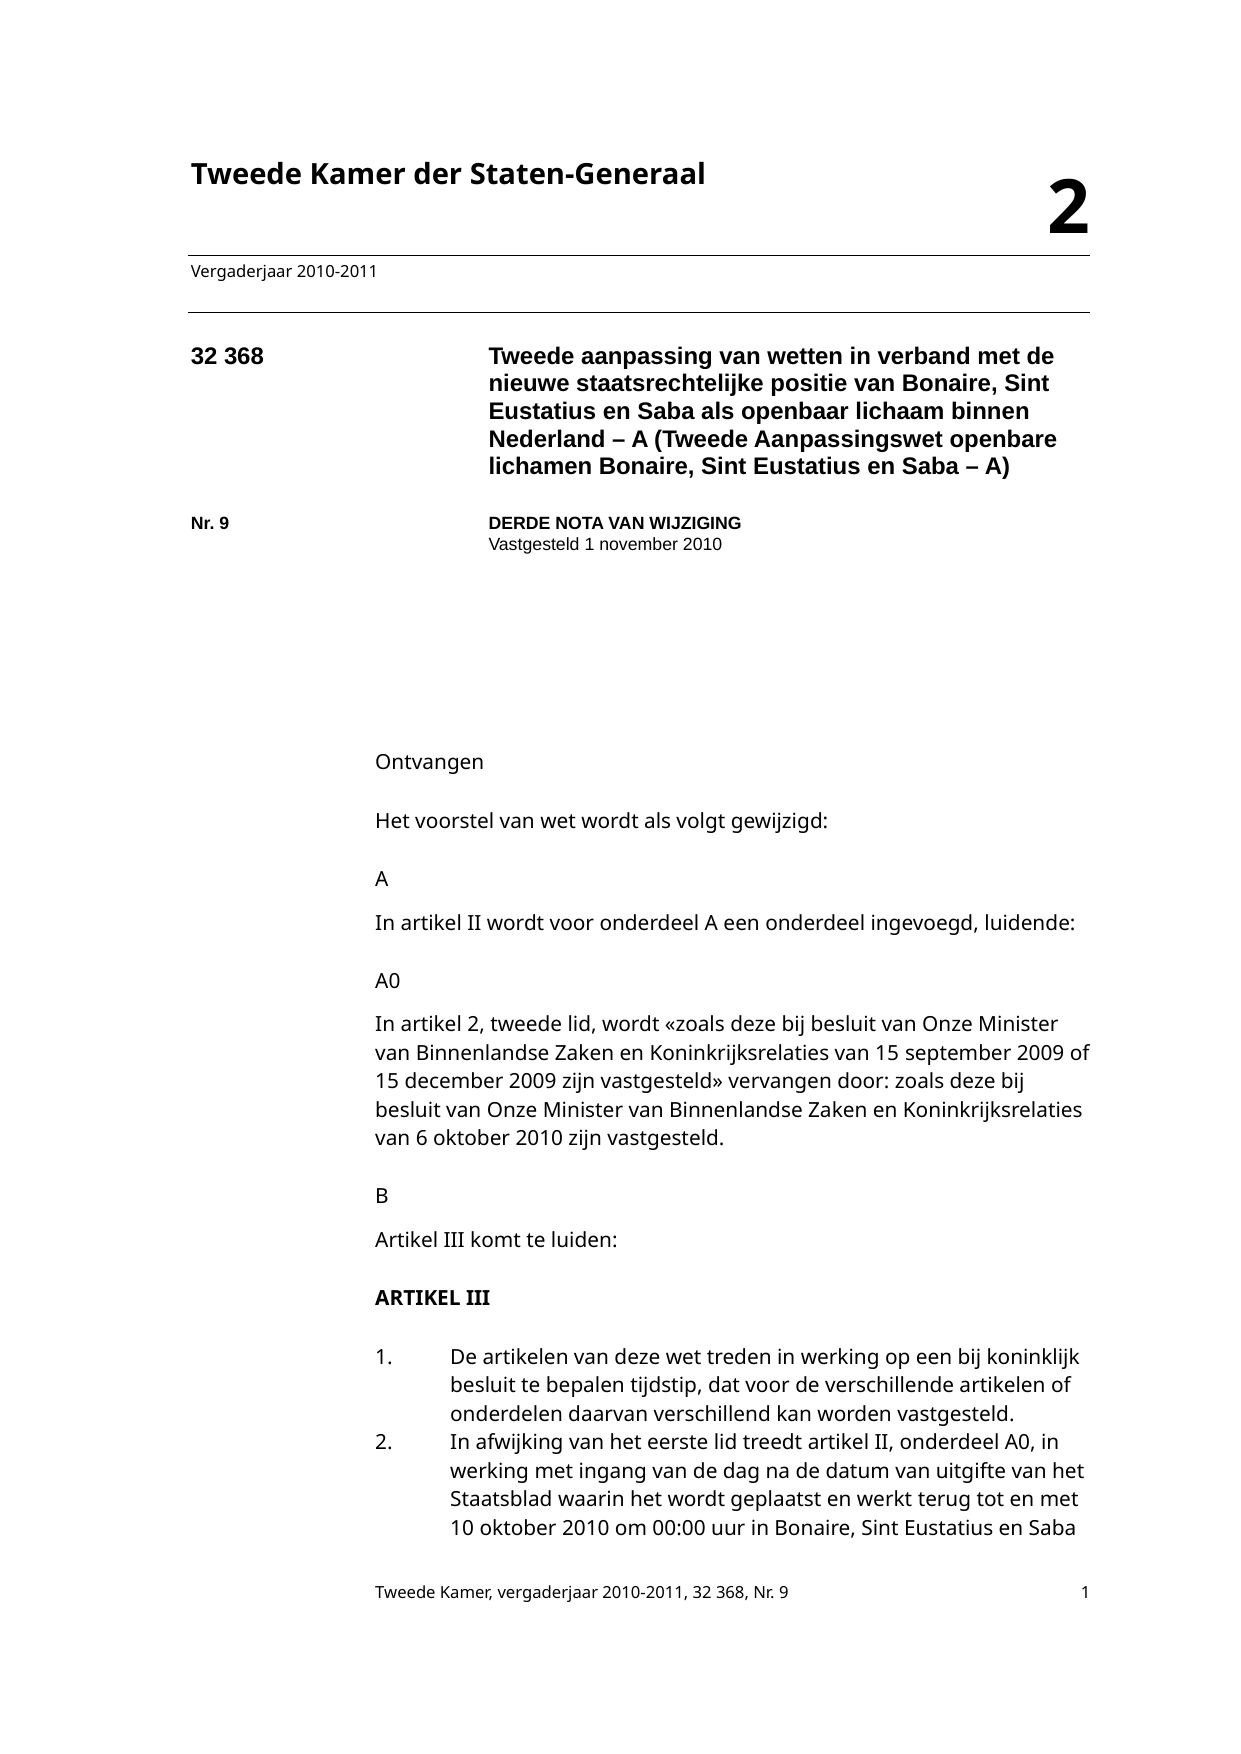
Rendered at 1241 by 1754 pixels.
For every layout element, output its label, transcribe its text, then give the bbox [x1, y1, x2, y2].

text Ontvangen [375, 747, 1090, 776]
table_cell DERDE NOTA VAN WIJZIGING Vastgesteld 1 november 2010 [485, 510, 1090, 629]
table_cell [188, 313, 485, 339]
list In afwijking van het eerste lid treedt artikel II, onderdeel A0, in werking met ingang van de dag na de datum van uitgifte van het Staatsblad waarin het wordt geplaatst en werkt terug tot en met 10 oktober 2010 om 00:00 uur in Bonaire, Sint Eustatius en Saba [375, 1427, 1090, 1541]
text ARTIKEL III [375, 1283, 1090, 1312]
text In artikel 2, tweede lid, wordt «zoals deze bij besluit van Onze Minister van Binnenlandse Zaken en Koninkrijksrelaties van 15 september 2009 of 15 december 2009 zijn vastgesteld» vervangen door: zoals deze bij besluit van Onze Minister van Binnenlandse Zaken en Koninkrijksrelaties van 6 oktober 2010 zijn vastgesteld. [375, 1009, 1090, 1152]
table_header 2 [910, 150, 1090, 255]
text A0 [375, 966, 1090, 994]
table_cell [485, 313, 1090, 339]
table_cell Vergaderjaar 2010-2011 [188, 256, 485, 312]
table_cell Tweede aanpassing van wetten in verband met de nieuwe staatsrechtelijke positie van Bonaire, Sint Eustatius en Saba als openbaar lichaam binnen Nederland – A (Tweede Aanpassingswet openbare lichamen Bonaire, Sint Eustatius en Saba – A) [485, 339, 1090, 510]
text B [375, 1182, 1090, 1210]
text A [375, 864, 1090, 893]
table_cell 32 368 [188, 339, 485, 510]
list De artikelen van deze wet treden in werking op een bij koninklijk besluit te bepalen tijdstip, dat voor de verschillende artikelen of onderdelen daarvan verschillend kan worden vastgesteld. [375, 1342, 1090, 1427]
table_cell [485, 256, 1090, 312]
table_header Tweede Kamer der Staten-Generaal [188, 150, 909, 255]
text In artikel II wordt voor onderdeel A een onderdeel ingevoegd, luidende: [375, 908, 1090, 936]
table_cell Nr. 9 [188, 510, 485, 629]
text Artikel III komt te luiden: [375, 1225, 1090, 1253]
text Het voorstel van wet wordt als volgt gewijzigd: [375, 806, 1090, 834]
